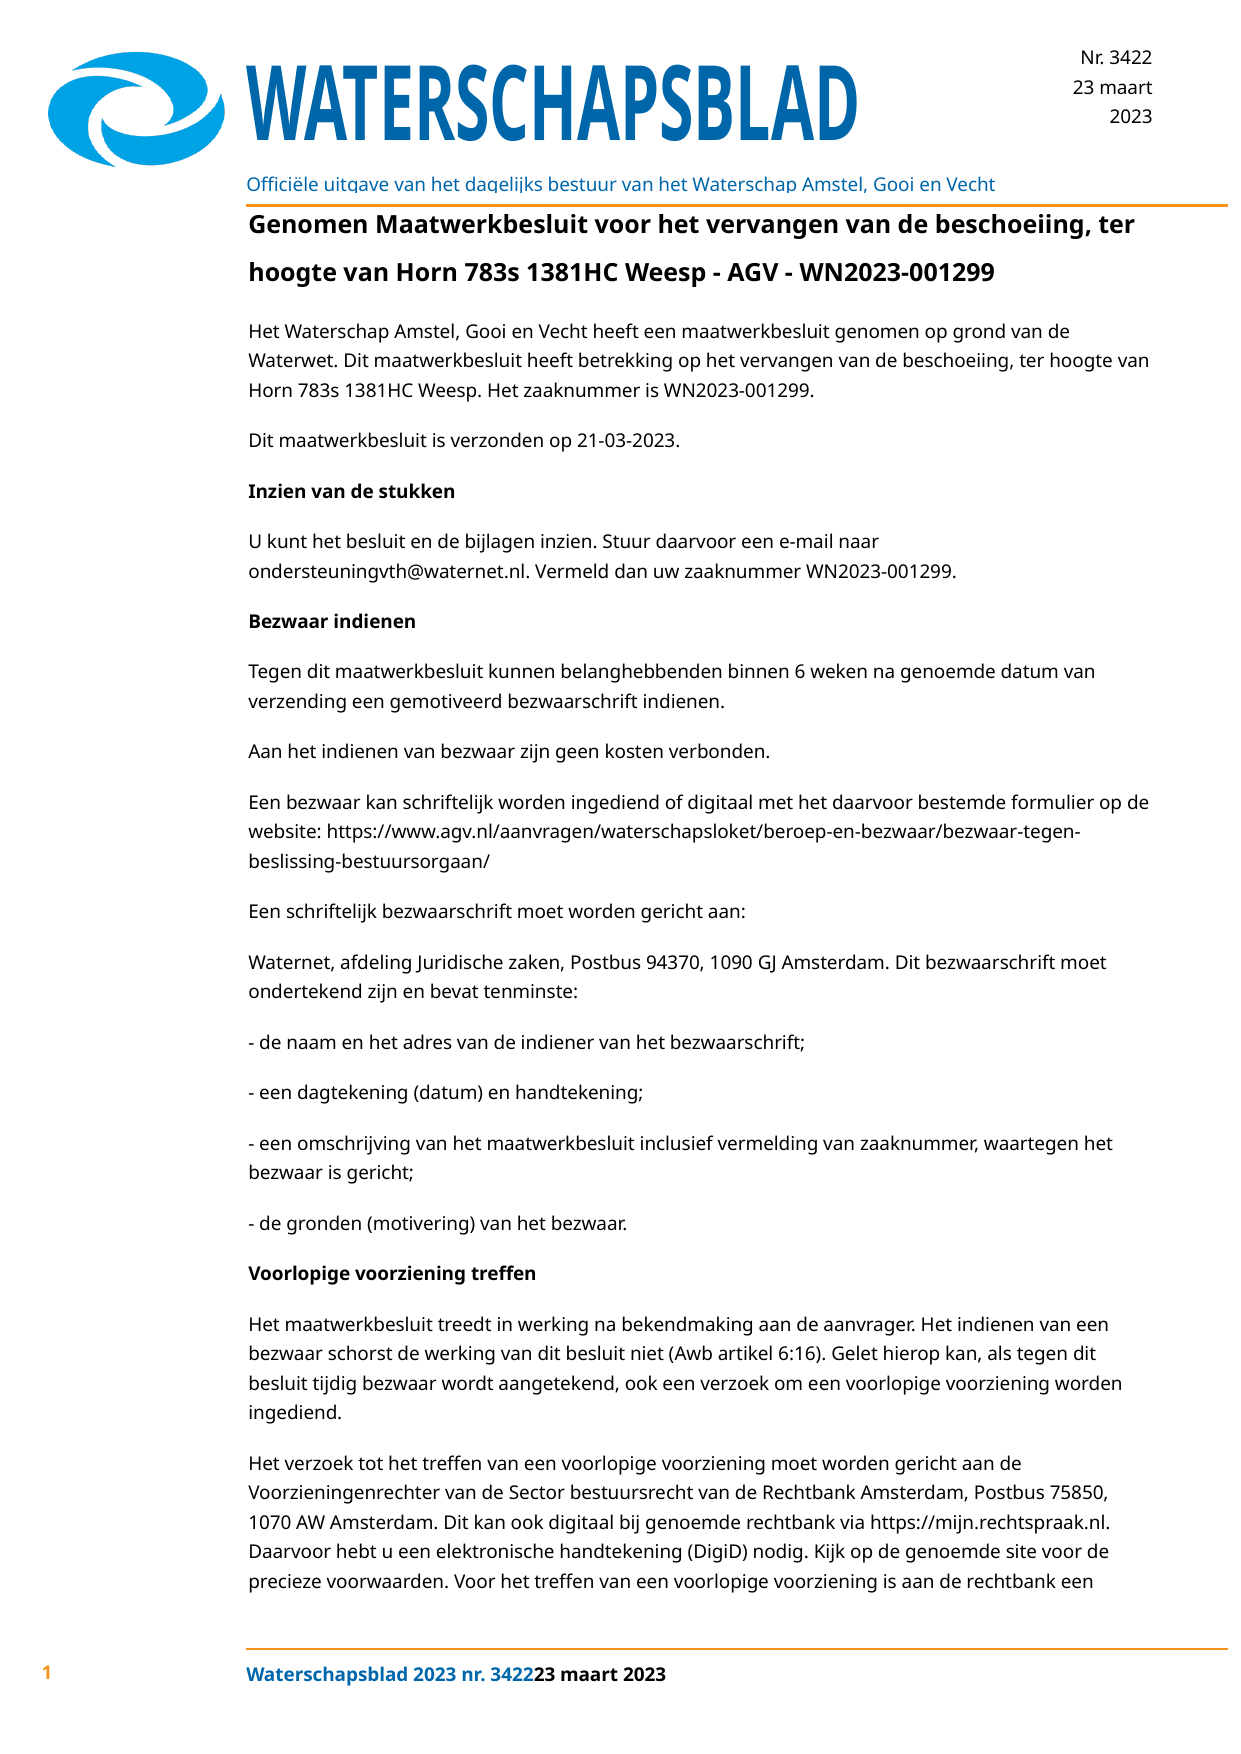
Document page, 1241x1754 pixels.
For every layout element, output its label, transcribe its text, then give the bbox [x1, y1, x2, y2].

text Het verzoek tot het treffen van een voorlopige voorziening moet worden gericht aan de Voorzieningenrechter van de Sector bestuursrecht van de Rechtbank Amsterdam, Postbus 75850, 1070 AW Amsterdam. Dit kan ook digitaal bij genoemde rechtbank via https://mijn.rechtspraak.nl. Daarvoor hebt u een elektronische handtekening (DigiD) nodig. Kijk op de genoemde site voor de precieze voorwaarden. Voor het treffen van een voorlopige voorziening is aan de rechtbank een [248, 1450, 1152, 1594]
text Dit maatwerkbesluit is verzonden op 21-03-2023. [248, 427, 1152, 453]
text Tegen dit maatwerkbesluit kunnen belanghebbenden binnen 6 weken na genoemde datum van verzending een gemotiveerd bezwaarschrift indienen. [248, 659, 1152, 714]
text - een omschrijving van het maatwerkbesluit inclusief vermelding van zaaknummer, waartegen het bezwaar is gericht; [248, 1130, 1152, 1185]
text - de gronden (motivering) van het bezwaar. [248, 1210, 1152, 1236]
text - een dagtekening (datum) en handtekening; [248, 1079, 1152, 1105]
text Genomen Maatwerkbesluit voor het vervangen van de beschoeiing, ter hoogte van Horn 783s 1381HC Weesp - AGV - WN2023-001299 [248, 207, 1152, 288]
picture [41, 47, 231, 172]
text Voorlopige voorziening treffen [248, 1260, 1152, 1286]
text Bezwaar indienen [248, 608, 1152, 634]
text Een schriftelijk bezwaarschrift moet worden gericht aan: [248, 899, 1152, 924]
text Een bezwaar kan schriftelijk worden ingediend of digitaal met het daarvoor bestemde formulier op de website: https://www.agv.nl/aanvragen/waterschapsloket/beroep-en-bezwaar/bezwaar-tegen-beslissing-bestuursorgaan/ [248, 789, 1152, 874]
text U kunt het besluit en de bijlagen inzien. Stuur daarvoor een e-mail naar ondersteuningvth@waternet.nl. Vermeld dan uw zaaknummer WN2023-001299. [248, 528, 1152, 584]
text Aan het indienen van bezwaar zijn geen kosten verbonden. [248, 739, 1152, 764]
text Het Waterschap Amstel, Gooi en Vecht heeft een maatwerkbesluit genomen op grond van de Waterwet. Dit maatwerkbesluit heeft betrekking op het vervangen van de beschoeiing, ter hoogte van Horn 783s 1381HC Weesp. Het zaaknummer is WN2023-001299. [248, 318, 1152, 403]
text Het maatwerkbesluit treedt in werking na bekendmaking aan de aanvrager. Het indienen van een bezwaar schorst de werking van dit besluit niet (Awb artikel 6:16). Gelet hierop kan, als tegen dit besluit tijdig bezwaar wordt aangetekend, ook een verzoek om een voorlopige voorziening worden ingediend. [248, 1311, 1152, 1425]
text Inzien van de stukken [248, 478, 1152, 504]
text - de naam en het adres van de indiener van het bezwaarschrift; [248, 1029, 1152, 1055]
text Waternet, afdeling Juridische zaken, Postbus 94370, 1090 GJ Amsterdam. Dit bezwaarschrift moet ondertekend zijn en bevat tenminste: [248, 949, 1152, 1004]
